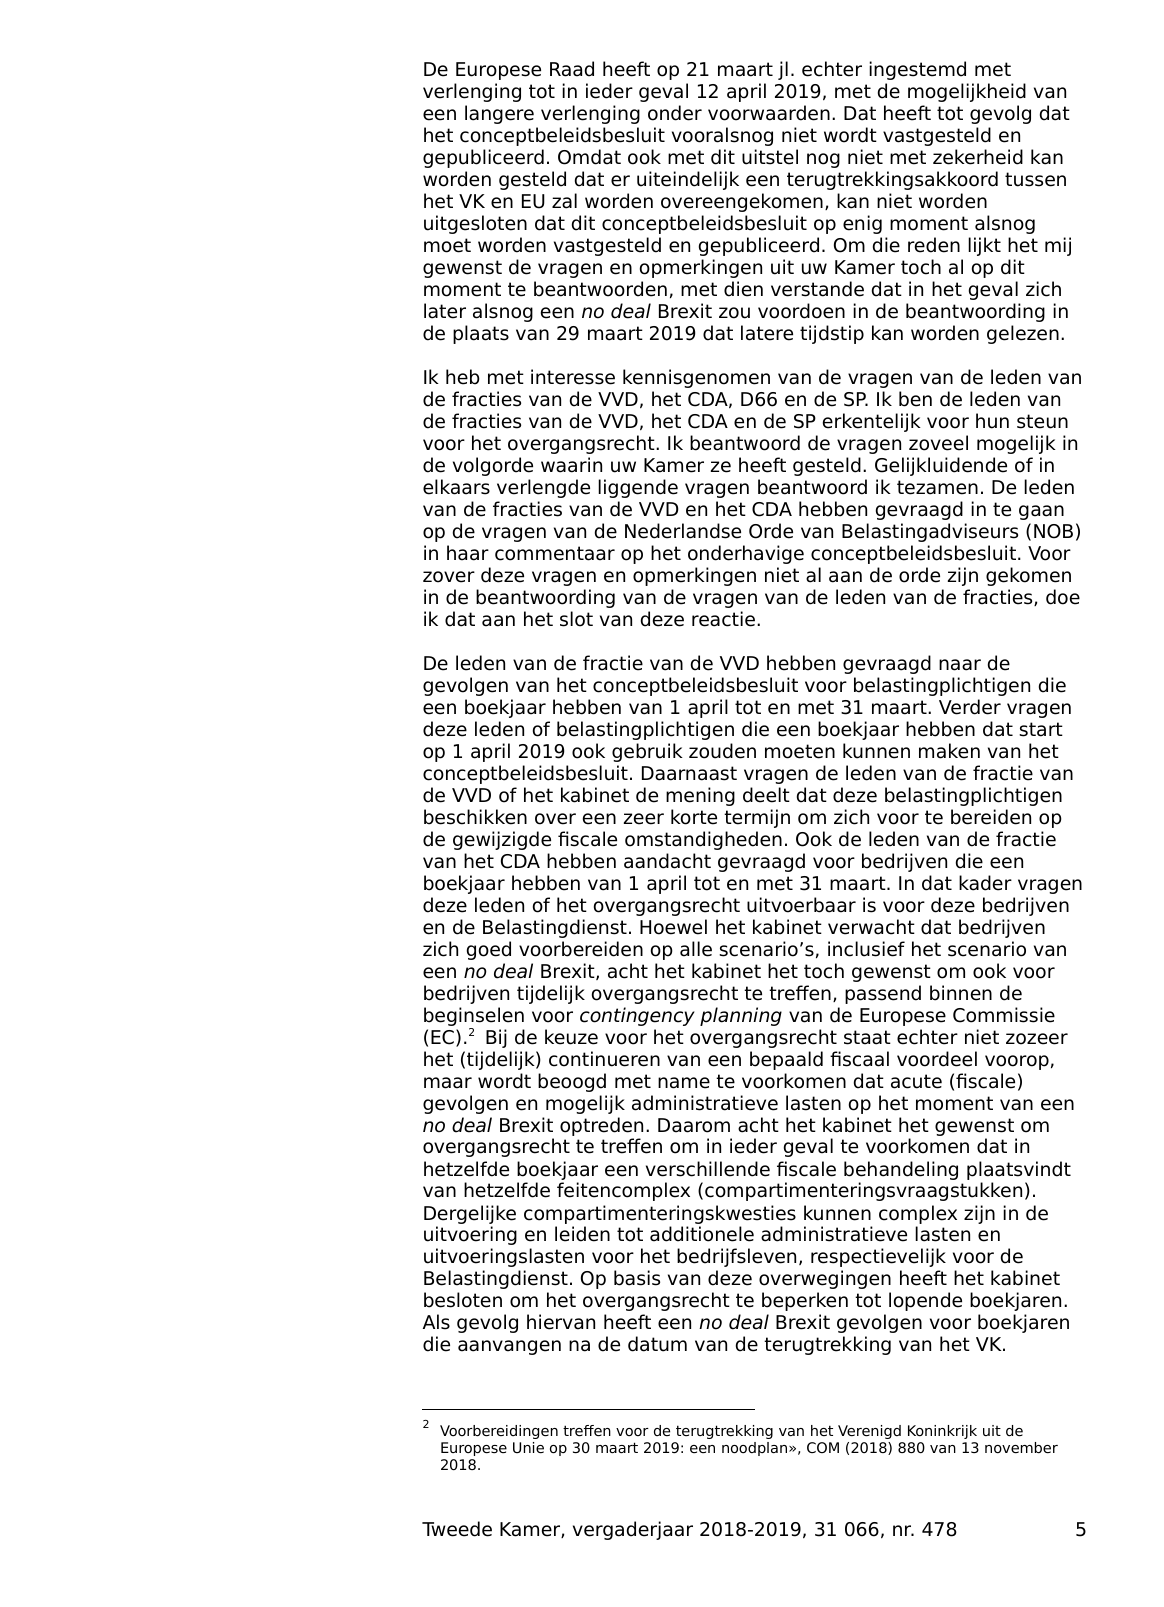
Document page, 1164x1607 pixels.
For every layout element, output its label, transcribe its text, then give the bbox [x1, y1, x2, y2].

text Voorbereidingen treffen voor de terugtrekking van het Verenigd Koninkrijk uit de Europese Unie op 30 maart 2019: een noodplan», COM (2018) 880 van 13 november 2018. [422, 1418, 1087, 1474]
text De leden van de fractie van de VVD hebben gevraagd naar de gevolgen van het conceptbeleidsbesluit voor belastingplichtigen die een boekjaar hebben van 1 april tot en met 31 maart. Verder vragen deze leden of belastingplichtigen die een boekjaar hebben dat start op 1 april 2019 ook gebruik zouden moeten kunnen maken van het conceptbeleidsbesluit. Daarnaast vragen de leden van de fractie van de VVD of het kabinet de mening deelt dat deze belastingplichtigen beschikken over een zeer korte termijn om zich voor te bereiden op de gewijzigde fiscale omstandigheden. Ook de leden van de fractie van het CDA hebben aandacht gevraagd voor bedrijven die een boekjaar hebben van 1 april tot en met 31 maart. In dat kader vragen deze leden of het overgangsrecht uitvoerbaar is voor deze bedrijven en de Belastingdienst. Hoewel het kabinet verwacht dat bedrijven zich goed voorbereiden op alle scenario’s, inclusief het scenario van een no deal Brexit, acht het kabinet het toch gewenst om ook voor bedrijven tijdelijk overgangsrecht te treffen, passend binnen de beginselen voor contingency planning van de Europese Commissie (EC). Bij de keuze voor het overgangsrecht staat echter niet zozeer het (tijdelijk) continueren van een bepaald fiscaal voordeel voorop, maar wordt beoogd met name te voorkomen dat acute (fiscale) gevolgen en mogelijk administratieve lasten op het moment van een no deal Brexit optreden. Daarom acht het kabinet het gewenst om overgangsrecht te treffen om in ieder geval te voorkomen dat in hetzelfde boekjaar een verschillende fiscale behandeling plaatsvindt van hetzelfde feitencomplex (compartimenteringsvraagstukken). Dergelijke compartimenteringskwesties kunnen complex zijn in de uitvoering en leiden tot additionele administratieve lasten en uitvoeringslasten voor het bedrijfsleven, respectievelijk voor de Belastingdienst. Op basis van deze overwegingen heeft het kabinet besloten om het overgangsrecht te beperken tot lopende boekjaren. Als gevolg hiervan heeft een no deal Brexit gevolgen voor boekjaren die aanvangen na de datum van de terugtrekking van het VK. [422, 653, 1087, 1356]
text De Europese Raad heeft op 21 maart jl. echter ingestemd met verlenging tot in ieder geval 12 april 2019, met de mogelijkheid van een langere verlenging onder voorwaarden. Dat heeft tot gevolg dat het conceptbeleidsbesluit vooralsnog niet wordt vastgesteld en gepubliceerd. Omdat ook met dit uitstel nog niet met zekerheid kan worden gesteld dat er uiteindelijk een terugtrekkingsakkoord tussen het VK en EU zal worden overeengekomen, kan niet worden uitgesloten dat dit conceptbeleidsbesluit op enig moment alsnog moet worden vastgesteld en gepubliceerd. Om die reden lijkt het mij gewenst de vragen en opmerkingen uit uw Kamer toch al op dit moment te beantwoorden, met dien verstande dat in het geval zich later alsnog een no deal Brexit zou voordoen in de beantwoording in de plaats van 29 maart 2019 dat latere tijdstip kan worden gelezen. [422, 59, 1087, 345]
text Ik heb met interesse kennisgenomen van de vragen van de leden van de fracties van de VVD, het CDA, D66 en de SP. Ik ben de leden van de fracties van de VVD, het CDA en de SP erkentelijk voor hun steun voor het overgangsrecht. Ik beantwoord de vragen zoveel mogelijk in de volgorde waarin uw Kamer ze heeft gesteld. Gelijkluidende of in elkaars verlengde liggende vragen beantwoord ik tezamen. De leden van de fracties van de VVD en het CDA hebben gevraagd in te gaan op de vragen van de Nederlandse Orde van Belastingadviseurs (NOB) in haar commentaar op het onderhavige conceptbeleidsbesluit. Voor zover deze vragen en opmerkingen niet al aan de orde zijn gekomen in de beantwoording van de vragen van de leden van de fracties, doe ik dat aan het slot van deze reactie. [422, 367, 1087, 631]
